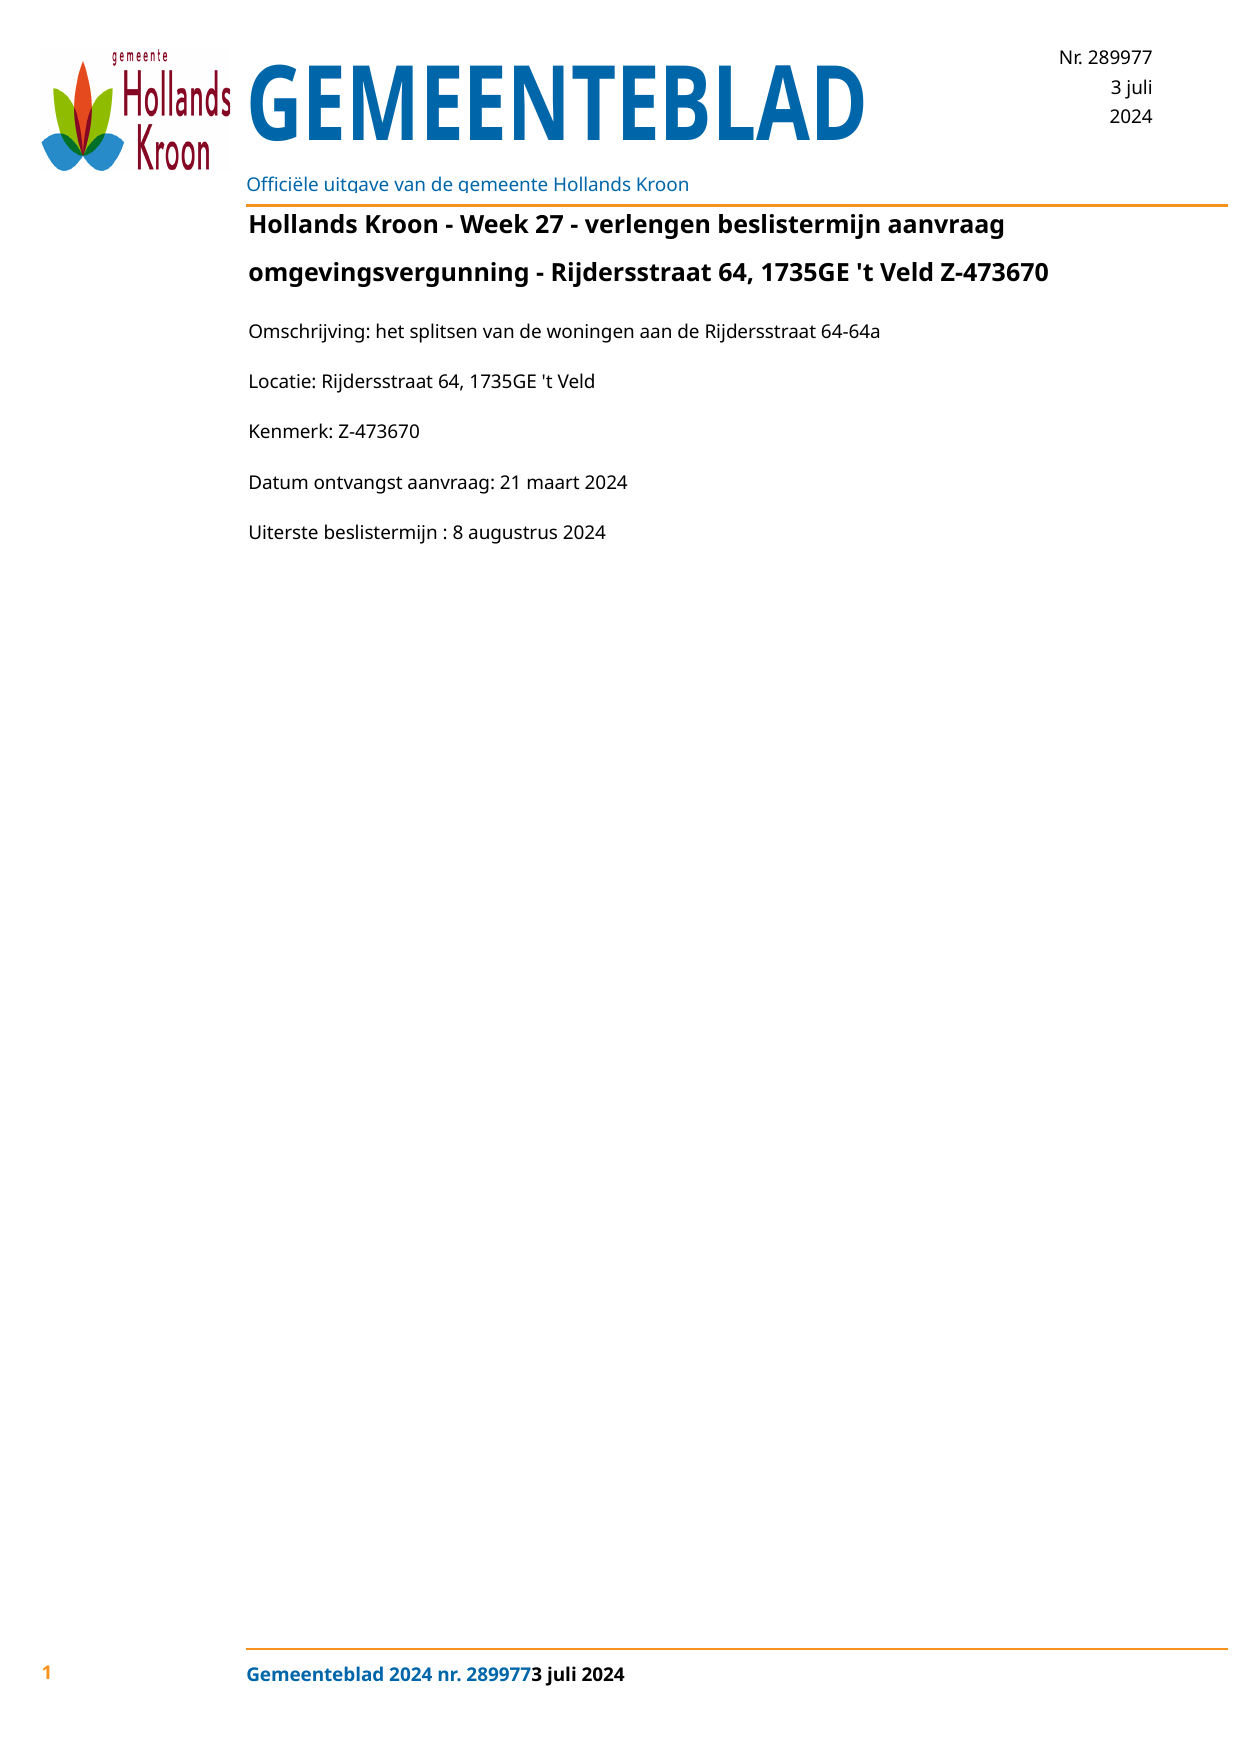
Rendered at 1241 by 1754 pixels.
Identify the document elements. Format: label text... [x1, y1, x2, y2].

text Hollands Kroon - Week 27 - verlengen beslistermijn aanvraag omgevingsvergunning - Rijdersstraat 64, 1735GE 't Veld Z-473670 [248, 207, 1152, 288]
text Omschrijving: het splitsen van de woningen aan de Rijdersstraat 64-64a [248, 318, 1152, 344]
text Kenmerk: Z-473670 [248, 419, 1152, 444]
text Datum ontvangst aanvraag: 21 maart 2024 [248, 469, 1152, 495]
picture [41, 47, 231, 172]
text Locatie: Rijdersstraat 64, 1735GE 't Veld [248, 368, 1152, 394]
text Uiterste beslistermijn : 8 augustrus 2024 [248, 519, 1152, 545]
